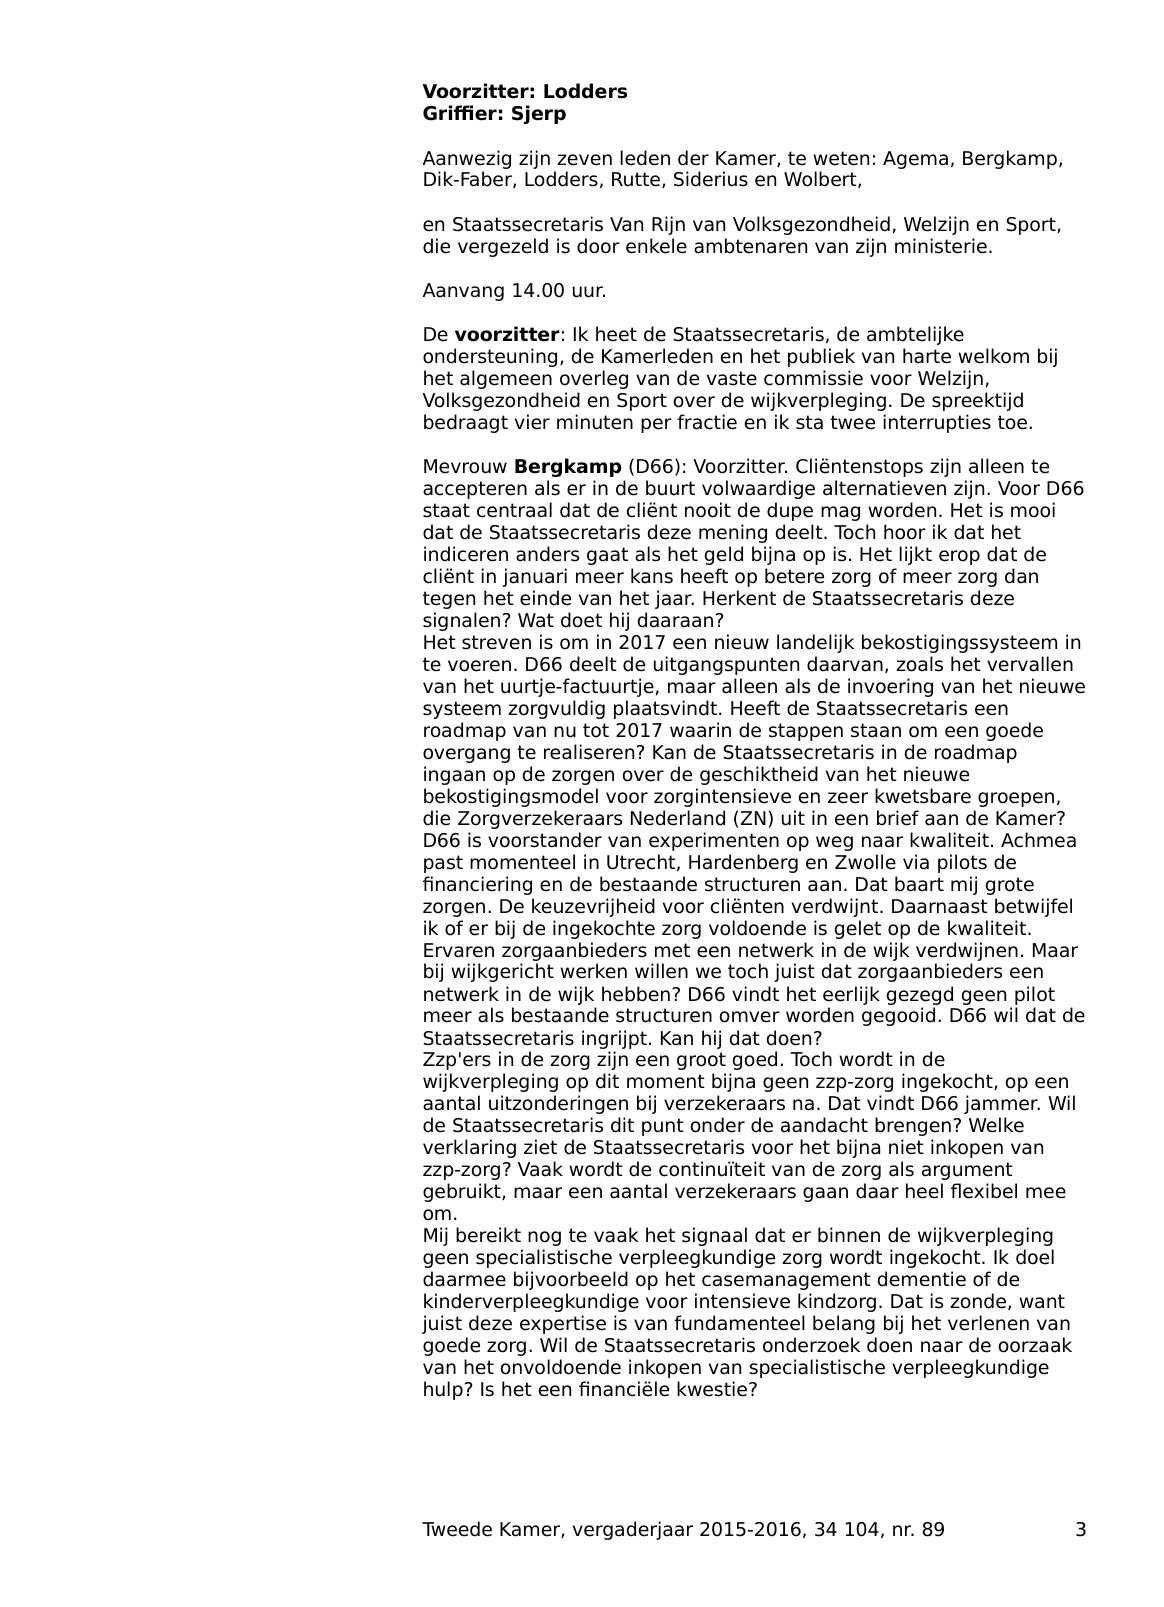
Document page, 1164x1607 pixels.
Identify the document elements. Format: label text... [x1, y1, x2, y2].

text Voorzitter: Lodders [422, 81, 1087, 103]
text Zzp'ers in de zorg zijn een groot goed. Toch wordt in de wijkverpleging op dit moment bijna geen zzp-zorg ingekocht, op een aantal uitzonderingen bij verzekeraars na. Dat vindt D66 jammer. Wil de Staatssecretaris dit punt onder de aandacht brengen? Welke verklaring ziet de Staatssecretaris voor het bijna niet inkopen van zzp-zorg? Vaak wordt de continuïteit van de zorg als argument gebruikt, maar een aantal verzekeraars gaan daar heel flexibel mee om. [422, 1049, 1087, 1225]
text Aanwezig zijn zeven leden der Kamer, te weten: Agema, Bergkamp, Dik-Faber, Lodders, Rutte, Siderius en Wolbert, [422, 147, 1087, 191]
text Het streven is om in 2017 een nieuw landelijk bekostigingssysteem in te voeren. D66 deelt de uitgangspunten daarvan, zoals het vervallen van het uurtje-factuurtje, maar alleen als de invoering van het nieuwe systeem zorgvuldig plaatsvindt. Heeft de Staatssecretaris een roadmap van nu tot 2017 waarin de stappen staan om een goede overgang te realiseren? Kan de Staatssecretaris in de roadmap ingaan op de zorgen over de geschiktheid van het nieuwe bekostigingsmodel voor zorgintensieve en zeer kwetsbare groepen, die Zorgverzekeraars Nederland (ZN) uit in een brief aan de Kamer? [422, 632, 1087, 829]
text D66 is voorstander van experimenten op weg naar kwaliteit. Achmea past momenteel in Utrecht, Hardenberg en Zwolle via pilots de financiering en de bestaande structuren aan. Dat baart mij grote zorgen. De keuzevrijheid voor cliënten verdwijnt. Daarnaast betwijfel ik of er bij de ingekochte zorg voldoende is gelet op de kwaliteit. Ervaren zorgaanbieders met een netwerk in de wijk verdwijnen. Maar bij wijkgericht werken willen we toch juist dat zorgaanbieders een netwerk in de wijk hebben? D66 vindt het eerlijk gezegd geen pilot meer als bestaande structuren omver worden gegooid. D66 wil dat de Staatssecretaris ingrijpt. Kan hij dat doen? [422, 829, 1087, 1049]
text De voorzitter: Ik heet de Staatssecretaris, de ambtelijke ondersteuning, de Kamerleden en het publiek van harte welkom bij het algemeen overleg van de vaste commissie voor Welzijn, Volksgezondheid en Sport over de wijkverpleging. De spreektijd bedraagt vier minuten per fractie en ik sta twee interrupties toe. [422, 324, 1087, 434]
text Griffier: Sjerp [422, 103, 1087, 125]
text en Staatssecretaris Van Rijn van Volksgezondheid, Welzijn en Sport, die vergezeld is door enkele ambtenaren van zijn ministerie. [422, 213, 1087, 257]
text Mij bereikt nog te vaak het signaal dat er binnen de wijkverpleging geen specialistische verpleegkundige zorg wordt ingekocht. Ik doel daarmee bijvoorbeeld op het casemanagement dementie of de kinderverpleegkundige voor intensieve kindzorg. Dat is zonde, want juist deze expertise is van fundamenteel belang bij het verlenen van goede zorg. Wil de Staatssecretaris onderzoek doen naar de oorzaak van het onvoldoende inkopen van specialistische verpleegkundige hulp? Is het een financiële kwestie? [422, 1225, 1087, 1401]
text Aanvang 14.00 uur. [422, 280, 1087, 302]
text Mevrouw Bergkamp (D66): Voorzitter. Cliëntenstops zijn alleen te accepteren als er in de buurt volwaardige alternatieven zijn. Voor D66 staat centraal dat de cliënt nooit de dupe mag worden. Het is mooi dat de Staatssecretaris deze mening deelt. Toch hoor ik dat het indiceren anders gaat als het geld bijna op is. Het lijkt erop dat de cliënt in januari meer kans heeft op betere zorg of meer zorg dan tegen het einde van het jaar. Herkent de Staatssecretaris deze signalen? Wat doet hij daaraan? [422, 456, 1087, 632]
